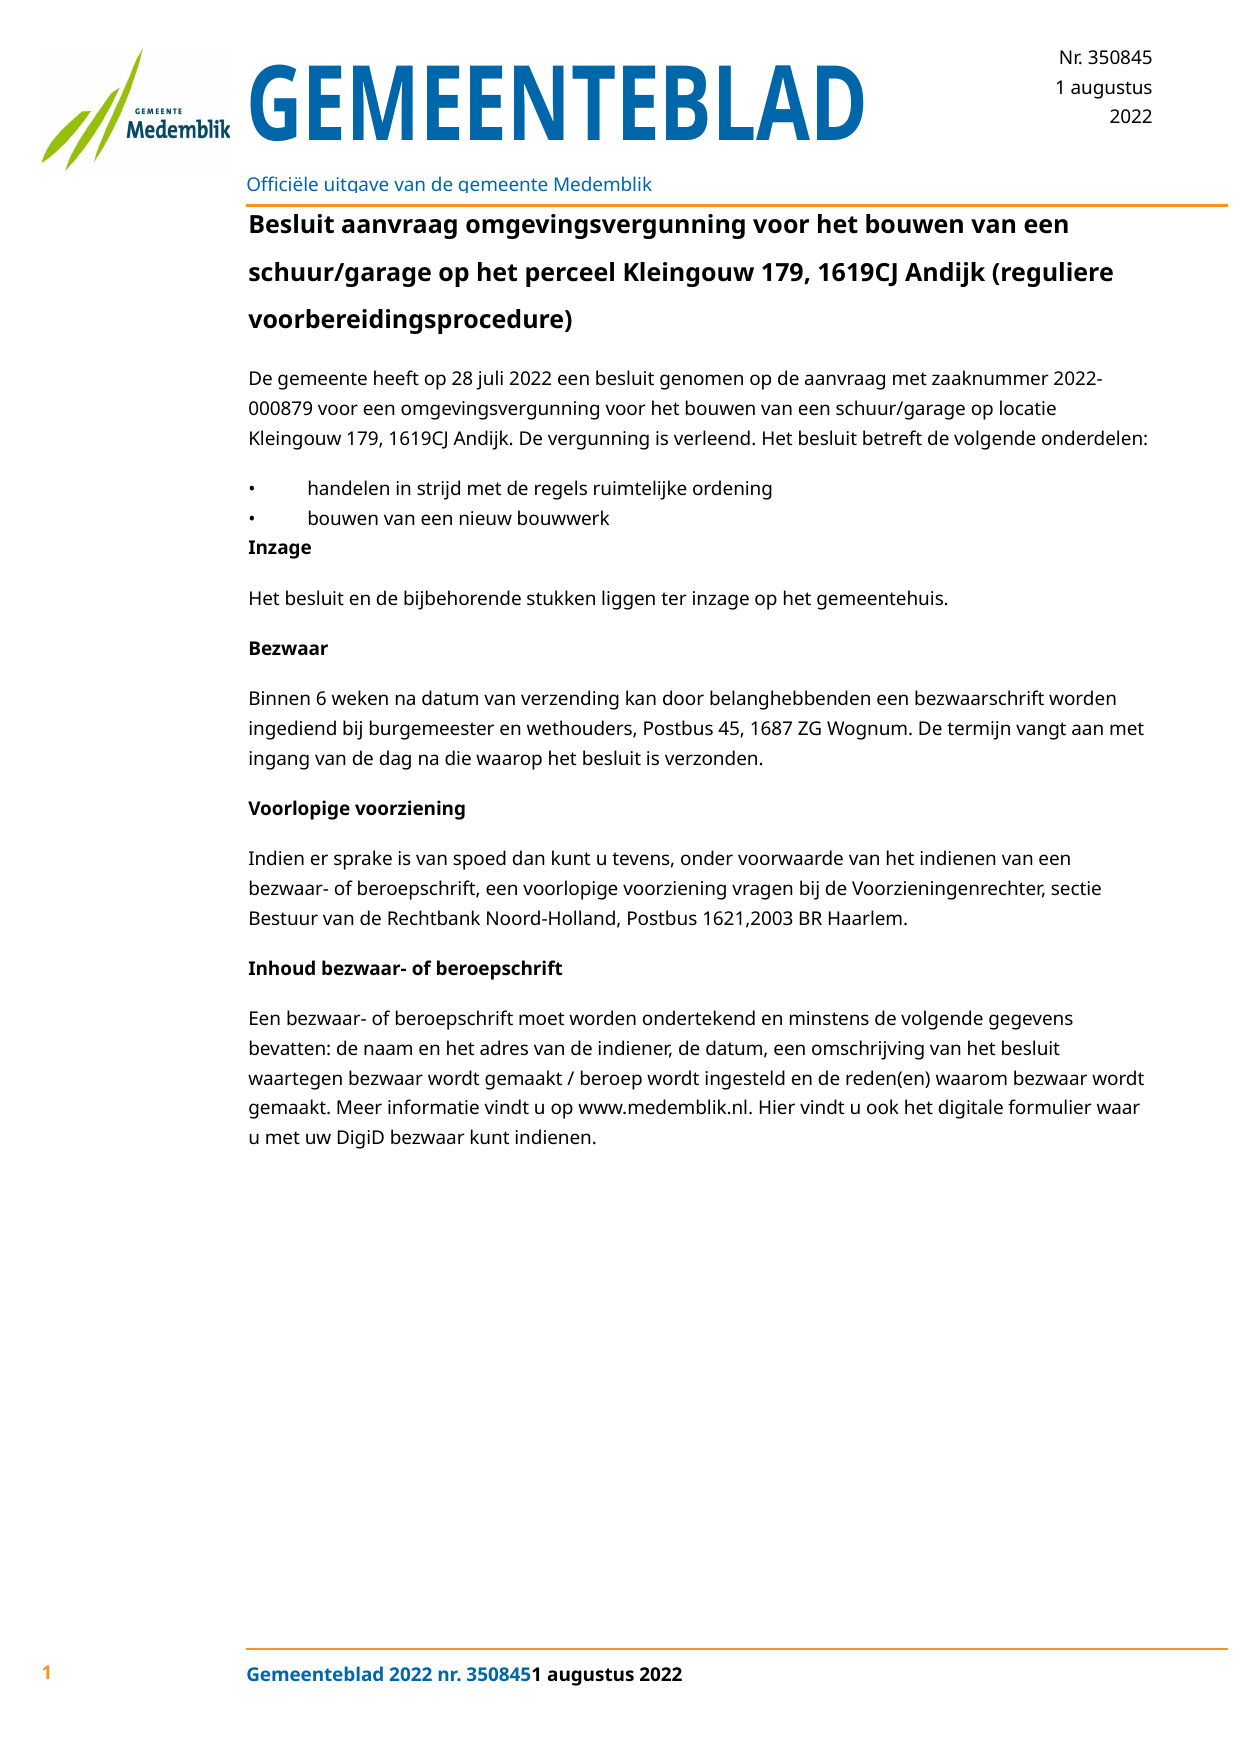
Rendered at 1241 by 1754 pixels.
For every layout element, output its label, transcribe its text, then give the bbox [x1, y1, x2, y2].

text Inzage [248, 534, 1152, 560]
text Indien er sprake is van spoed dan kunt u tevens, onder voorwaarde van het indienen van een bezwaar- of beroepschrift, een voorlopige voorziening vragen bij de Voorzieningenrechter, sectie Bestuur van de Rechtbank Noord-Holland, Postbus 1621,2003 BR Haarlem. [248, 846, 1152, 930]
text Binnen 6 weken na datum van verzending kan door belanghebbenden een bezwaarschrift worden ingediend bij burgemeester en wethouders, Postbus 45, 1687 ZG Wognum. De termijn vangt aan met ingang van de dag na die waarop het besluit is verzonden. [248, 686, 1152, 770]
text Voorlopige voorziening [248, 795, 1152, 821]
text Een bezwaar- of beroepschrift moet worden ondertekend en minstens de volgende gegevens bevatten: de naam en het adres van de indiener, de datum, een omschrijving van het besluit waartegen bezwaar wordt gemaakt / beroep wordt ingesteld en de reden(en) waarom bezwaar wordt gemaakt. Meer informatie vindt u op www.medemblik.nl. Hier vindt u ook het digitale formulier waar u met uw DigiD bezwaar kunt indienen. [248, 1006, 1152, 1149]
list handelen in strijd met de regels ruimtelijke ordening [248, 475, 1152, 501]
text Bezwaar [248, 635, 1152, 661]
text Het besluit en de bijbehorende stukken liggen ter inzage op het gemeentehuis. [248, 585, 1152, 610]
text Inhoud bezwaar- of beroepschrift [248, 955, 1152, 981]
list bouwen van een nieuw bouwwerk [248, 505, 1152, 530]
text Besluit aanvraag omgevingsvergunning voor het bouwen van een schuur/garage op het perceel Kleingouw 179, 1619CJ Andijk (reguliere voorbereidingsprocedure) [248, 207, 1152, 336]
picture [41, 47, 231, 172]
text De gemeente heeft op 28 juli 2022 een besluit genomen op de aanvraag met zaaknummer 2022-000879 voor een omgevingsvergunning voor het bouwen van een schuur/garage op locatie Kleingouw 179, 1619CJ Andijk. De vergunning is verleend. Het besluit betreft de volgende onderdelen: [248, 366, 1152, 450]
